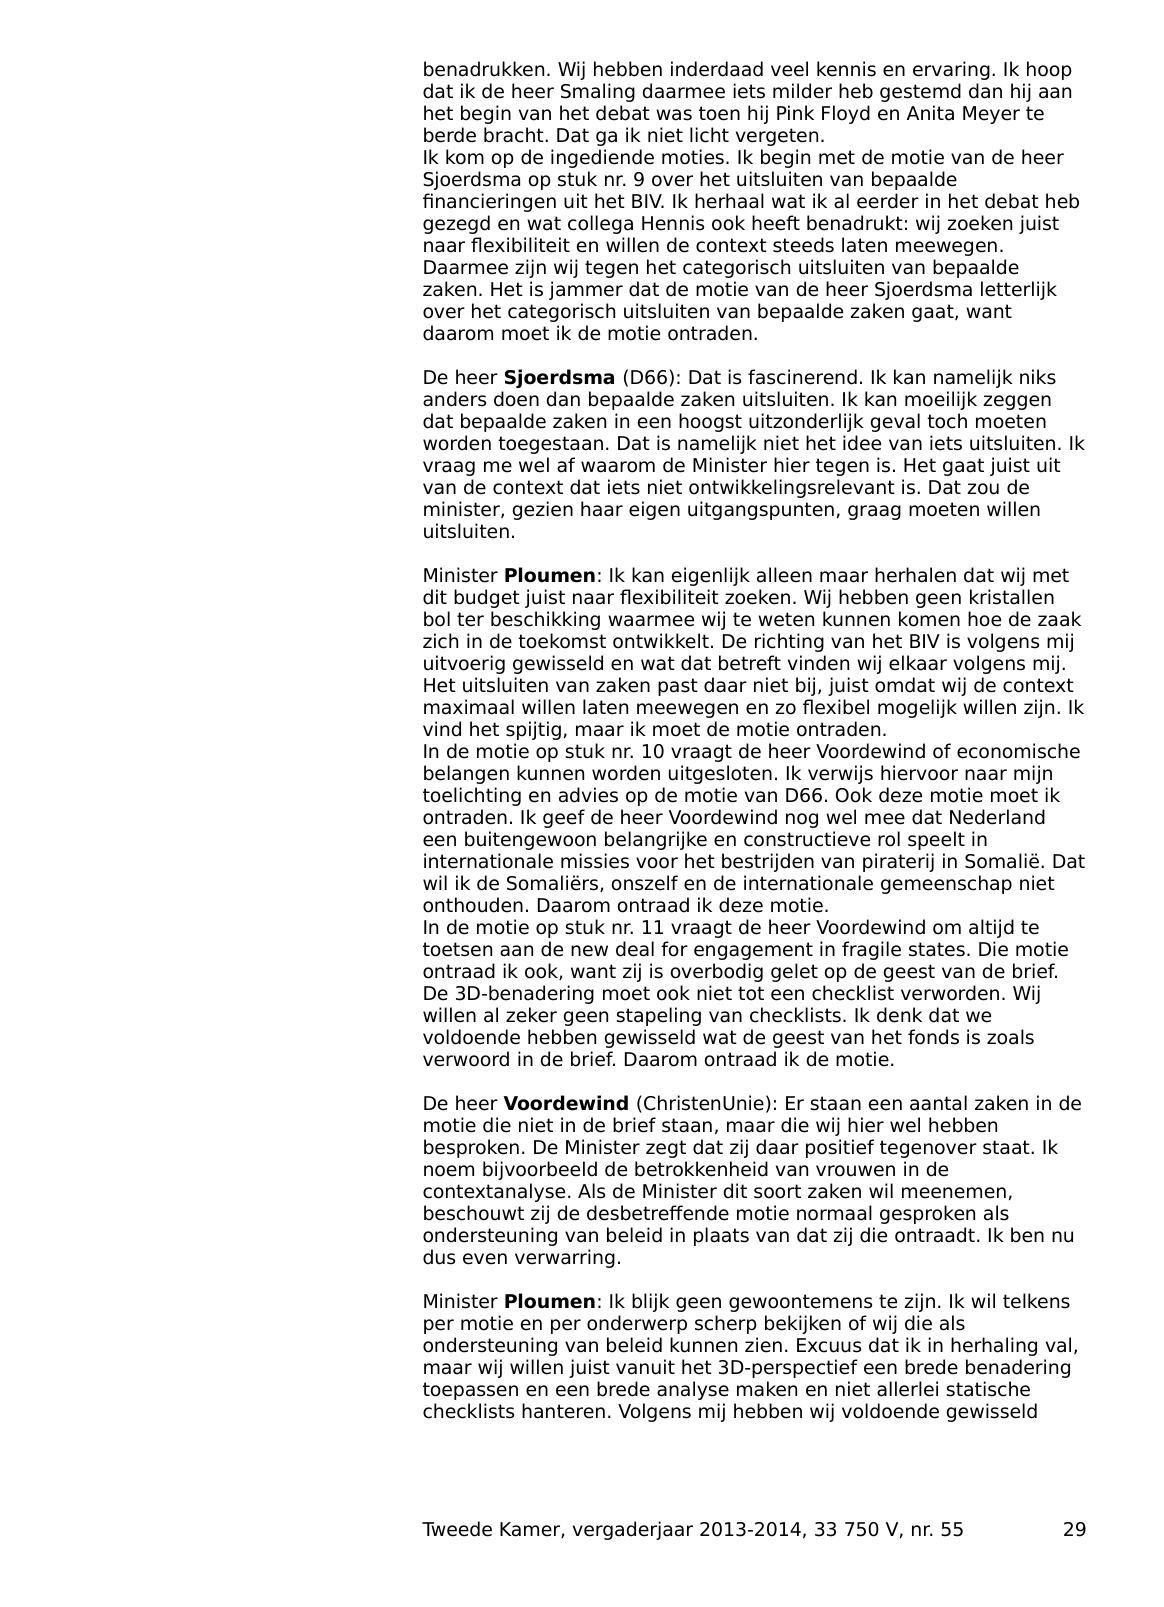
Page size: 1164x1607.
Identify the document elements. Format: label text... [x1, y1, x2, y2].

text In de motie op stuk nr. 10 vraagt de heer Voordewind of economische belangen kunnen worden uitgesloten. Ik verwijs hiervoor naar mijn toelichting en advies op de motie van D66. Ook deze motie moet ik ontraden. Ik geef de heer Voordewind nog wel mee dat Nederland een buitengewoon belangrijke en constructieve rol speelt in internationale missies voor het bestrijden van piraterij in Somalië. Dat wil ik de Somaliërs, onszelf en de internationale gemeenschap niet onthouden. Daarom ontraad ik deze motie. [422, 741, 1087, 917]
text Minister Ploumen: Ik kan eigenlijk alleen maar herhalen dat wij met dit budget juist naar flexibiliteit zoeken. Wij hebben geen kristallen bol ter beschikking waarmee wij te weten kunnen komen hoe de zaak zich in de toekomst ontwikkelt. De richting van het BIV is volgens mij uitvoerig gewisseld en wat dat betreft vinden wij elkaar volgens mij. Het uitsluiten van zaken past daar niet bij, juist omdat wij de context maximaal willen laten meewegen en zo flexibel mogelijk willen zijn. Ik vind het spijtig, maar ik moet de motie ontraden. [422, 565, 1087, 741]
text benadrukken. Wij hebben inderdaad veel kennis en ervaring. Ik hoop dat ik de heer Smaling daarmee iets milder heb gestemd dan hij aan het begin van het debat was toen hij Pink Floyd en Anita Meyer te berde bracht. Dat ga ik niet licht vergeten. [422, 59, 1087, 147]
text De heer Sjoerdsma (D66): Dat is fascinerend. Ik kan namelijk niks anders doen dan bepaalde zaken uitsluiten. Ik kan moeilijk zeggen dat bepaalde zaken in een hoogst uitzonderlijk geval toch moeten worden toegestaan. Dat is namelijk niet het idee van iets uitsluiten. Ik vraag me wel af waarom de Minister hier tegen is. Het gaat juist uit van de context dat iets niet ontwikkelingsrelevant is. Dat zou de minister, gezien haar eigen uitgangspunten, graag moeten willen uitsluiten. [422, 367, 1087, 543]
text In de motie op stuk nr. 11 vraagt de heer Voordewind om altijd te toetsen aan de new deal for engagement in fragile states. Die motie ontraad ik ook, want zij is overbodig gelet op de geest van de brief. De 3D-benadering moet ook niet tot een checklist verworden. Wij willen al zeker geen stapeling van checklists. Ik denk dat we voldoende hebben gewisseld wat de geest van het fonds is zoals verwoord in de brief. Daarom ontraad ik de motie. [422, 917, 1087, 1071]
text Ik kom op de ingediende moties. Ik begin met de motie van de heer Sjoerdsma op stuk nr. 9 over het uitsluiten van bepaalde financieringen uit het BIV. Ik herhaal wat ik al eerder in het debat heb gezegd en wat collega Hennis ook heeft benadrukt: wij zoeken juist naar flexibiliteit en willen de context steeds laten meewegen. Daarmee zijn wij tegen het categorisch uitsluiten van bepaalde zaken. Het is jammer dat de motie van de heer Sjoerdsma letterlijk over het categorisch uitsluiten van bepaalde zaken gaat, want daarom moet ik de motie ontraden. [422, 147, 1087, 345]
text De heer Voordewind (ChristenUnie): Er staan een aantal zaken in de motie die niet in de brief staan, maar die wij hier wel hebben besproken. De Minister zegt dat zij daar positief tegenover staat. Ik noem bijvoorbeeld de betrokkenheid van vrouwen in de contextanalyse. Als de Minister dit soort zaken wil meenemen, beschouwt zij de desbetreffende motie normaal gesproken als ondersteuning van beleid in plaats van dat zij die ontraadt. Ik ben nu dus even verwarring. [422, 1093, 1087, 1268]
text Minister Ploumen: Ik blijk geen gewoontemens te zijn. Ik wil telkens per motie en per onderwerp scherp bekijken of wij die als ondersteuning van beleid kunnen zien. Excuus dat ik in herhaling val, maar wij willen juist vanuit het 3D-perspectief een brede benadering toepassen en een brede analyse maken en niet allerlei statische checklists hanteren. Volgens mij hebben wij voldoende gewisseld [422, 1291, 1087, 1423]
